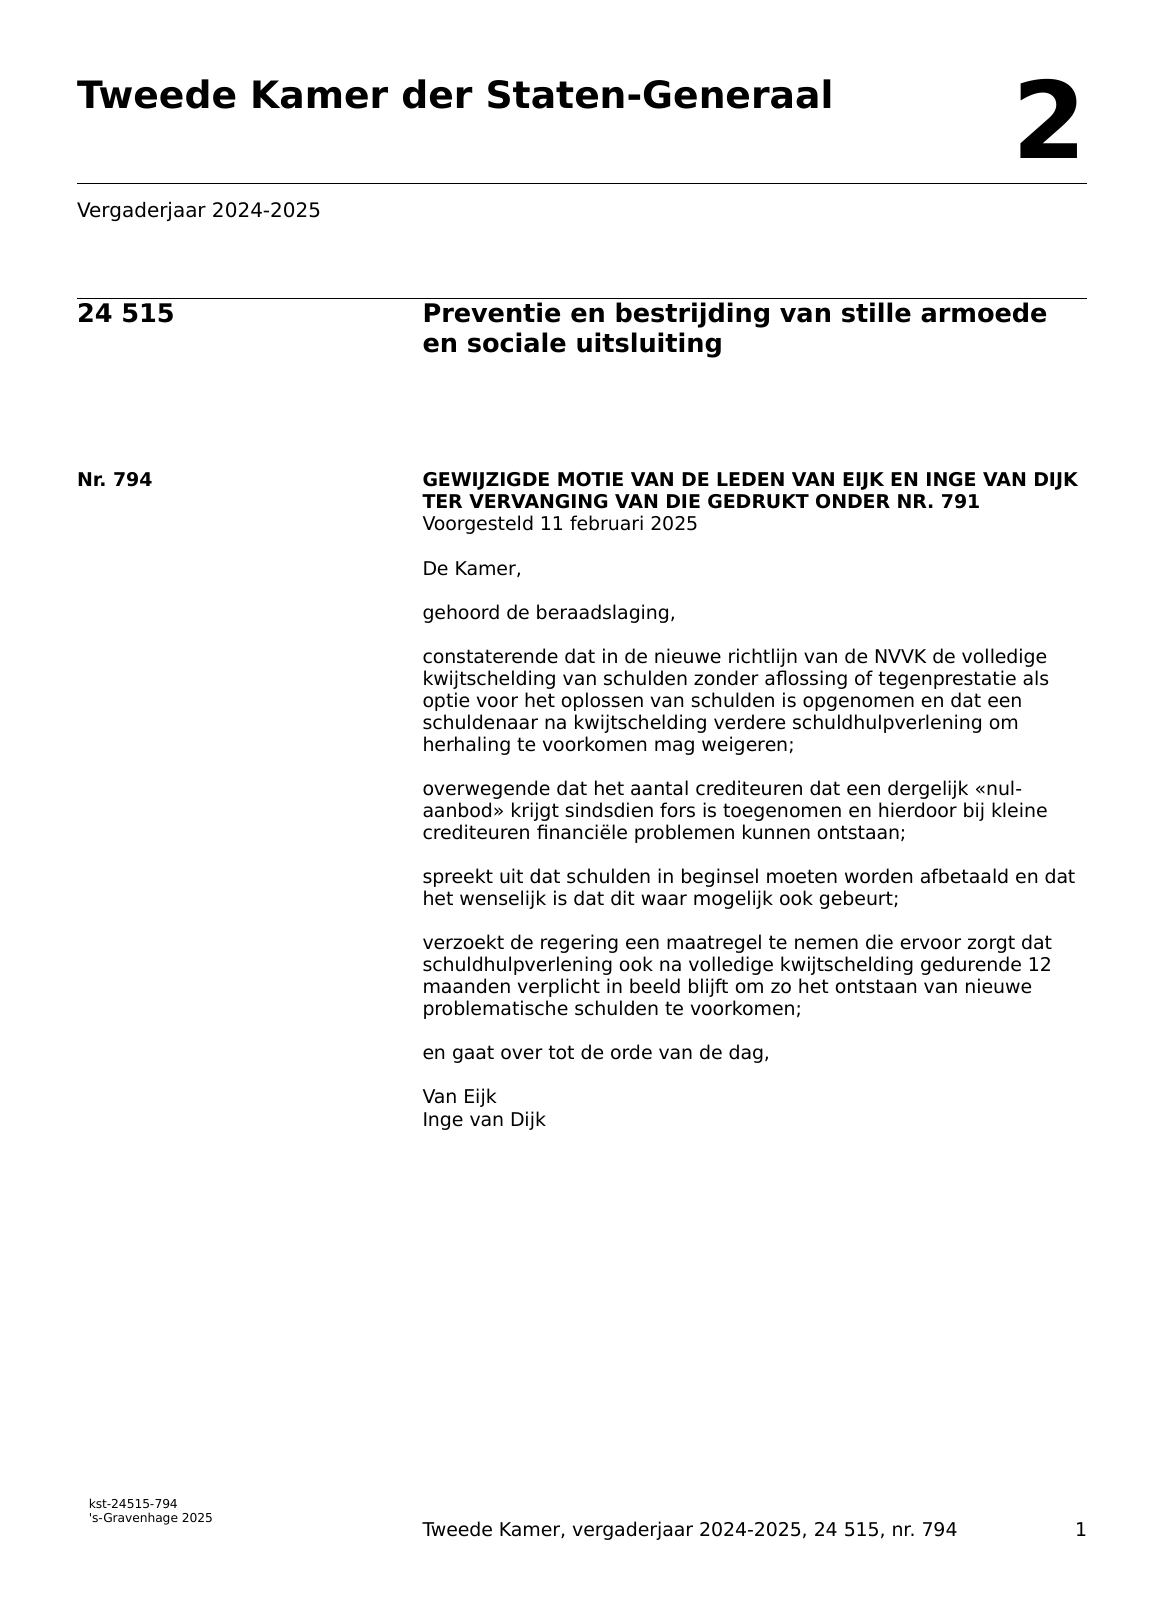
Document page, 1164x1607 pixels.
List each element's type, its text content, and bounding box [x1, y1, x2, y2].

subtitle 24 515 Preventie en bestrijding van stille armoede en sociale uitsluiting [77, 299, 1087, 358]
text Voorgesteld 11 februari 2025 [422, 513, 1087, 535]
text 's-Gravenhage 2025 [88, 1511, 323, 1525]
subtitle Nr. 794 GEWIJZIGDE MOTIE VAN DE LEDEN VAN EIJK EN INGE VAN DIJK TER VERVANGING VAN DIE GEDRUKT ONDER NR. 791 [77, 469, 1087, 513]
table_header 2 [886, 59, 1087, 183]
text en gaat over tot de orde van de dag, [422, 1042, 1087, 1064]
text constaterende dat in de nieuwe richtlijn van de NVVK de volledige kwijtschelding van schulden zonder aflossing of tegenprestatie als optie voor het oplossen van schulden is opgenomen en dat een schuldenaar na kwijtschelding verdere schuldhulpverlening om herhaling te voorkomen mag weigeren; [422, 646, 1087, 756]
text gehoord de beraadslaging, [422, 602, 1087, 624]
text De Kamer, [422, 557, 1087, 579]
text spreekt uit dat schulden in beginsel moeten worden afbetaald en dat het wenselijk is dat dit waar mogelijk ook gebeurt; [422, 866, 1087, 910]
text kst-24515-794 [88, 1497, 323, 1511]
table_header Tweede Kamer der Staten-Generaal [77, 59, 886, 183]
table_cell Vergaderjaar 2024-2025 [77, 184, 1087, 298]
text Inge van Dijk [422, 1108, 1087, 1130]
text overwegende dat het aantal crediteuren dat een dergelijk «nul-aanbod» krijgt sindsdien fors is toegenomen en hierdoor bij kleine crediteuren financiële problemen kunnen ontstaan; [422, 778, 1087, 844]
text Van Eijk [422, 1086, 1087, 1108]
text verzoekt de regering een maatregel te nemen die ervoor zorgt dat schuldhulpverlening ook na volledige kwijtschelding gedurende 12 maanden verplicht in beeld blijft om zo het ontstaan van nieuwe problematische schulden te voorkomen; [422, 932, 1087, 1020]
